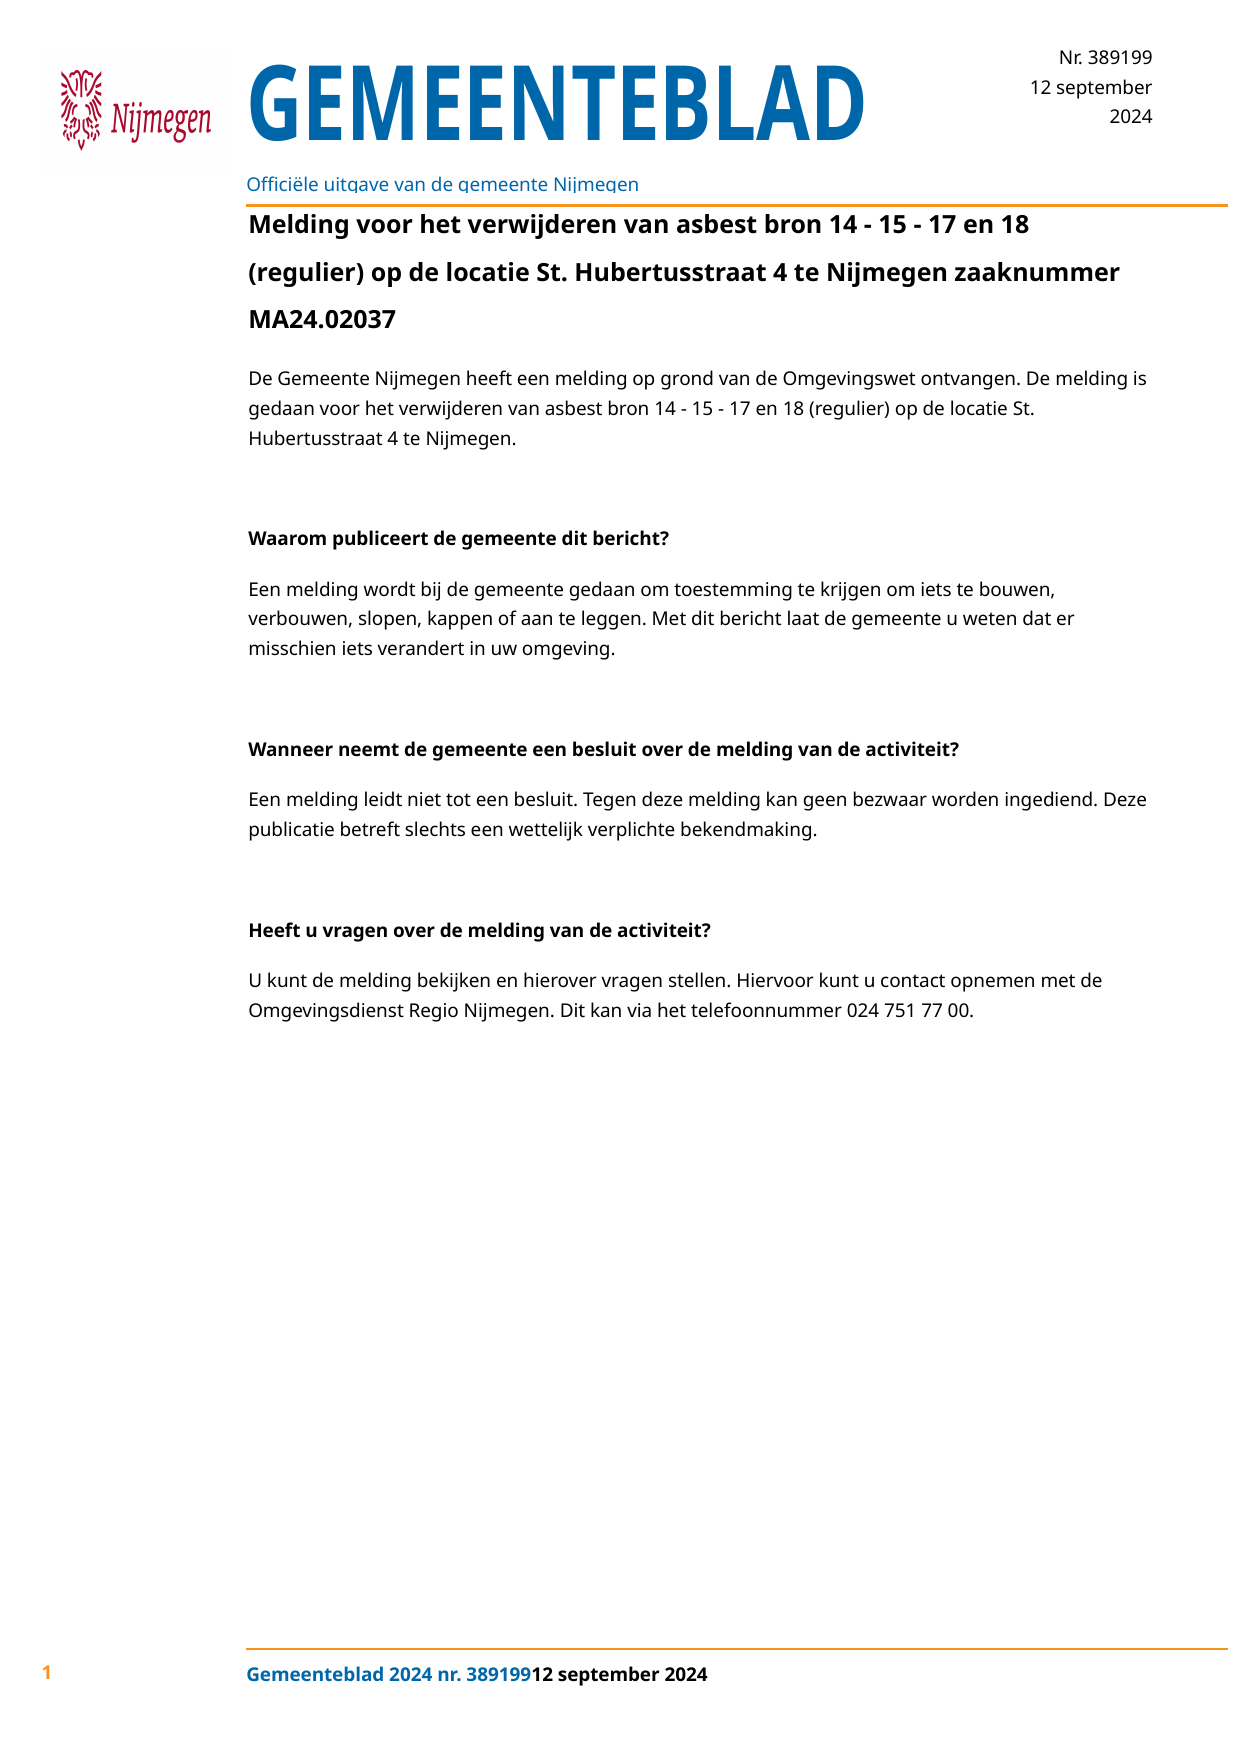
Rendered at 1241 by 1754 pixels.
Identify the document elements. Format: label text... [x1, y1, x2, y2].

text De Gemeente Nijmegen heeft een melding op grond van de Omgevingswet ontvangen. De melding is gedaan voor het verwijderen van asbest bron 14 - 15 - 17 en 18 (regulier) op de locatie St. Hubertusstraat 4 te Nijmegen. [248, 366, 1152, 450]
text Melding voor het verwijderen van asbest bron 14 - 15 - 17 en 18 (regulier) op de locatie St. Hubertusstraat 4 te Nijmegen zaaknummer MA24.02037 [248, 207, 1152, 336]
picture [41, 47, 231, 172]
text Een melding wordt bij de gemeente gedaan om toestemming te krijgen om iets te bouwen, verbouwen, slopen, kappen of aan te leggen. Met dit bericht laat de gemeente u weten dat er misschien iets verandert in uw omgeving. [248, 576, 1152, 661]
text Waarom publiceert de gemeente dit bericht? [248, 526, 1152, 551]
text Heeft u vragen over de melding van de activiteit? [248, 917, 1152, 942]
text U kunt de melding bekijken en hierover vragen stellen. Hiervoor kunt u contact opnemen met de Omgevingsdienst Regio Nijmegen. Dit kan via het telefoonnummer 024 751 77 00. [248, 967, 1152, 1022]
text Een melding leidt niet tot een besluit. Tegen deze melding kan geen bezwaar worden ingediend. Deze publicatie betreft slechts een wettelijk verplichte bekendmaking. [248, 786, 1152, 842]
text Wanneer neemt de gemeente een besluit over de melding van de activiteit? [248, 736, 1152, 762]
